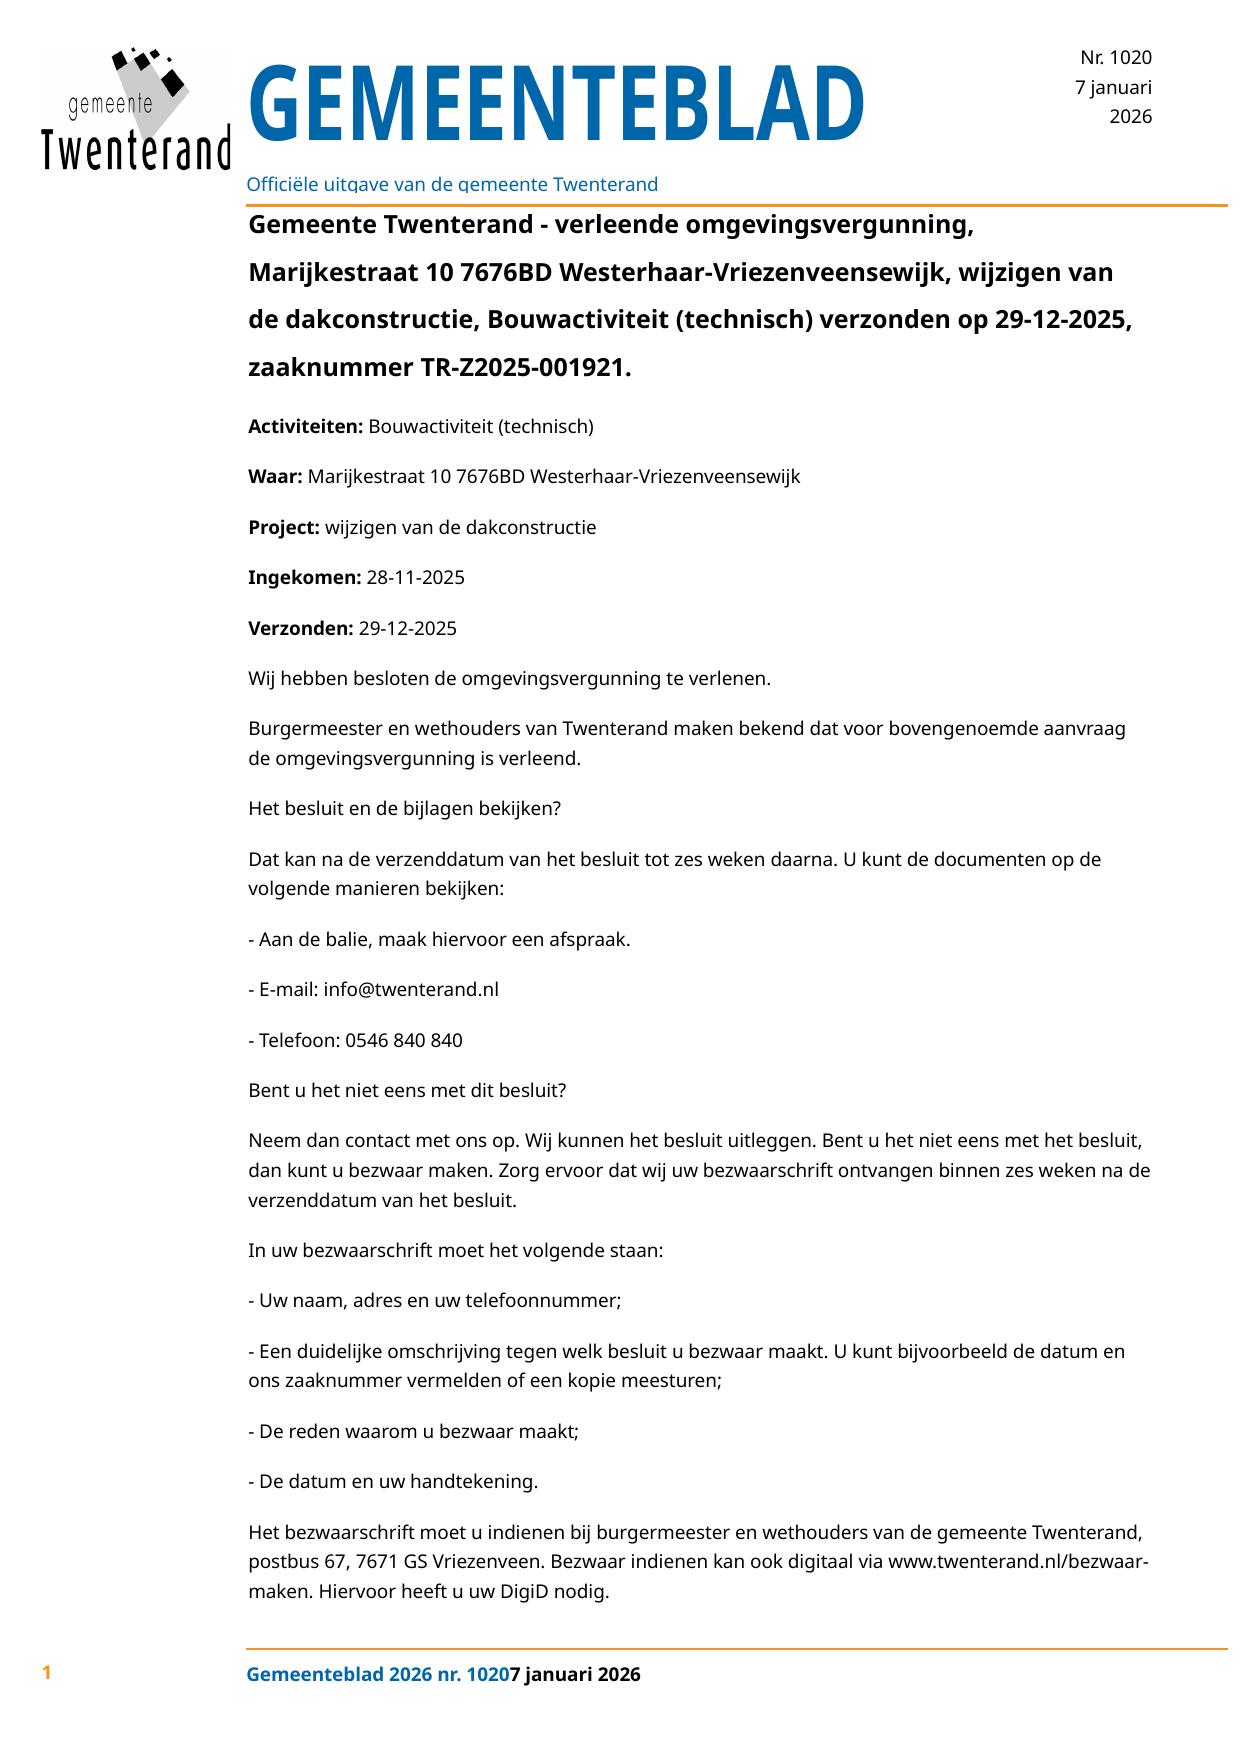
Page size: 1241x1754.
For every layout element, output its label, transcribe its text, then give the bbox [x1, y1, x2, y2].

text - Een duidelijke omschrijving tegen welk besluit u bezwaar maakt. U kunt bijvoorbeeld de datum en ons zaaknummer vermelden of een kopie meesturen; [248, 1338, 1152, 1393]
text Burgermeester en wethouders van Twenterand maken bekend dat voor bovengenoemde aanvraag de omgevingsvergunning is verleend. [248, 716, 1152, 771]
text Neem dan contact met ons op. Wij kunnen het besluit uitleggen. Bent u het niet eens met het besluit, dan kunt u bezwaar maken. Zorg ervoor dat wij uw bezwaarschrift ontvangen binnen zes weken na de verzenddatum van het besluit. [248, 1128, 1152, 1213]
picture [41, 47, 231, 172]
text Wij hebben besloten de omgevingsvergunning te verlenen. [248, 665, 1152, 691]
text Activiteiten: Bouwactiviteit (technisch) [248, 413, 1152, 439]
text - Uw naam, adres en uw telefoonnummer; [248, 1288, 1152, 1313]
text - De reden waarom u bezwaar maakt; [248, 1418, 1152, 1444]
text - E-mail: info@twenterand.nl [248, 976, 1152, 1002]
text Waar: Marijkestraat 10 7676BD Westerhaar-Vriezenveensewijk [248, 463, 1152, 489]
text Ingekomen: 28-11-2025 [248, 564, 1152, 590]
text Dat kan na de verzenddatum van het besluit tot zes weken daarna. U kunt de documenten op de volgende manieren bekijken: [248, 846, 1152, 901]
text Het besluit en de bijlagen bekijken? [248, 796, 1152, 821]
text Het bezwaarschrift moet u indienen bij burgermeester en wethouders van de gemeente Twenterand, postbus 67, 7671 GS Vriezenveen. Bezwaar indienen kan ook digitaal via www.twenterand.nl/bezwaar-maken. Hiervoor heeft u uw DigiD nodig. [248, 1519, 1152, 1604]
text Project: wijzigen van de dakconstructie [248, 514, 1152, 540]
text Verzonden: 29-12-2025 [248, 615, 1152, 641]
text - Telefoon: 0546 840 840 [248, 1027, 1152, 1053]
text Bent u het niet eens met dit besluit? [248, 1077, 1152, 1103]
text Gemeente Twenterand - verleende omgevingsvergunning, Marijkestraat 10 7676BD Westerhaar-Vriezenveensewijk, wijzigen van de dakconstructie, Bouwactiviteit (technisch) verzonden op 29-12-2025, zaaknummer TR-Z2025-001921. [248, 207, 1152, 384]
text - De datum en uw handtekening. [248, 1468, 1152, 1494]
text - Aan de balie, maak hiervoor een afspraak. [248, 926, 1152, 952]
text In uw bezwaarschrift moet het volgende staan: [248, 1237, 1152, 1263]
